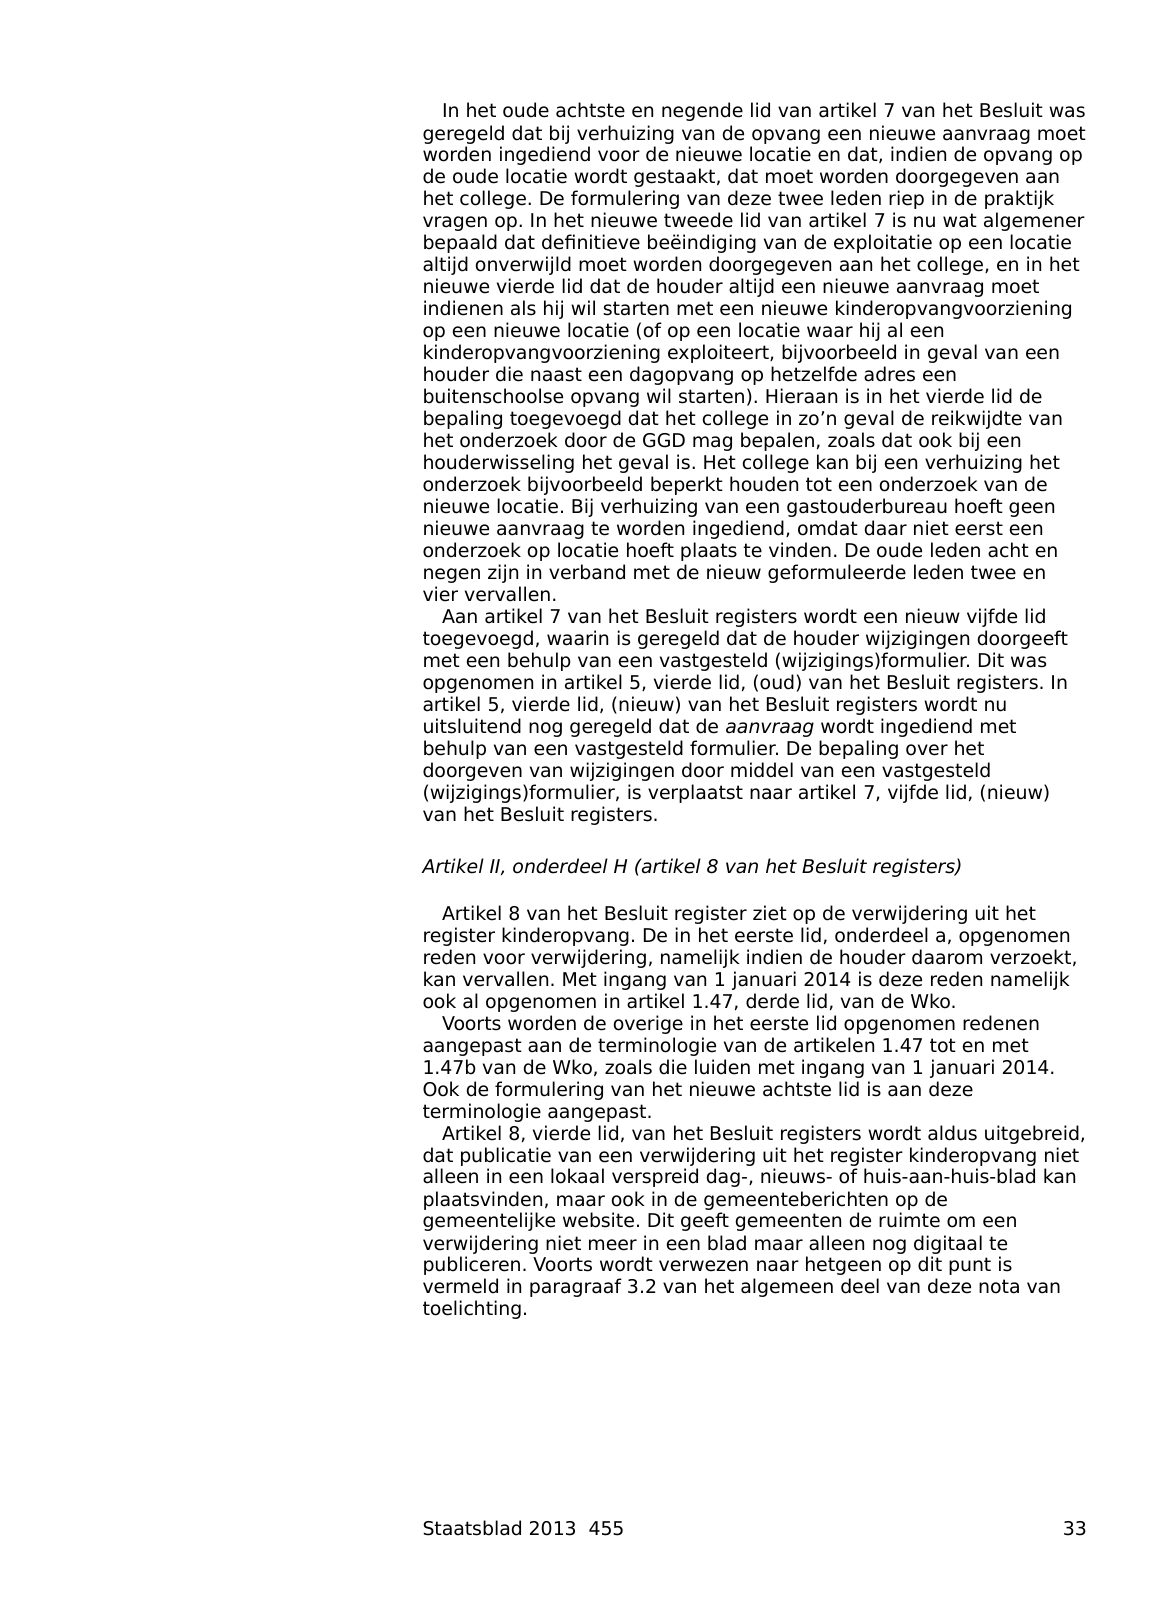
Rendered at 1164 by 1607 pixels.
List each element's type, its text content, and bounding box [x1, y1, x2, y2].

text Voorts worden de overige in het eerste lid opgenomen redenen aangepast aan de terminologie van de artikelen 1.47 tot en met 1.47b van de Wko, zoals die luiden met ingang van 1 januari 2014. Ook de formulering van het nieuwe achtste lid is aan deze terminologie aangepast. [422, 1013, 1087, 1122]
subtitle Artikel II, onderdeel H (artikel 8 van het Besluit registers) [422, 856, 1087, 878]
text Artikel 8 van het Besluit register ziet op de verwijdering uit het register kinderopvang. De in het eerste lid, onderdeel a, opgenomen reden voor verwijdering, namelijk indien de houder daarom verzoekt, kan vervallen. Met ingang van 1 januari 2014 is deze reden namelijk ook al opgenomen in artikel 1.47, derde lid, van de Wko. [422, 903, 1087, 1013]
text Aan artikel 7 van het Besluit registers wordt een nieuw vijfde lid toegevoegd, waarin is geregeld dat de houder wijzigingen doorgeeft met een behulp van een vastgesteld (wijzigings)formulier. Dit was opgenomen in artikel 5, vierde lid, (oud) van het Besluit registers. In artikel 5, vierde lid, (nieuw) van het Besluit registers wordt nu uitsluitend nog geregeld dat de aanvraag wordt ingediend met behulp van een vastgesteld formulier. De bepaling over het doorgeven van wijzigingen door middel van een vastgesteld (wijzigings)formulier, is verplaatst naar artikel 7, vijfde lid, (nieuw) van het Besluit registers. [422, 606, 1087, 826]
text In het oude achtste en negende lid van artikel 7 van het Besluit was geregeld dat bij verhuizing van de opvang een nieuwe aanvraag moet worden ingediend voor de nieuwe locatie en dat, indien de opvang op de oude locatie wordt gestaakt, dat moet worden doorgegeven aan het college. De formulering van deze twee leden riep in de praktijk vragen op. In het nieuwe tweede lid van artikel 7 is nu wat algemener bepaald dat definitieve beëindiging van de exploitatie op een locatie altijd onverwijld moet worden doorgegeven aan het college, en in het nieuwe vierde lid dat de houder altijd een nieuwe aanvraag moet indienen als hij wil starten met een nieuwe kinderopvangvoorziening op een nieuwe locatie (of op een locatie waar hij al een kinderopvangvoorziening exploiteert, bijvoorbeeld in geval van een houder die naast een dagopvang op hetzelfde adres een buitenschoolse opvang wil starten). Hieraan is in het vierde lid de bepaling toegevoegd dat het college in zo’n geval de reikwijdte van het onderzoek door de GGD mag bepalen, zoals dat ook bij een houderwisseling het geval is. Het college kan bij een verhuizing het onderzoek bijvoorbeeld beperkt houden tot een onderzoek van de nieuwe locatie. Bij verhuizing van een gastouderbureau hoeft geen nieuwe aanvraag te worden ingediend, omdat daar niet eerst een onderzoek op locatie hoeft plaats te vinden. De oude leden acht en negen zijn in verband met de nieuw geformuleerde leden twee en vier vervallen. [422, 100, 1087, 606]
text Artikel 8, vierde lid, van het Besluit registers wordt aldus uitgebreid, dat publicatie van een verwijdering uit het register kinderopvang niet alleen in een lokaal verspreid dag-, nieuws- of huis-aan-huis-blad kan plaatsvinden, maar ook in de gemeenteberichten op de gemeentelijke website. Dit geeft gemeenten de ruimte om een verwijdering niet meer in een blad maar alleen nog digitaal te publiceren. Voorts wordt verwezen naar hetgeen op dit punt is vermeld in paragraaf 3.2 van het algemeen deel van deze nota van toelichting. [422, 1122, 1087, 1320]
